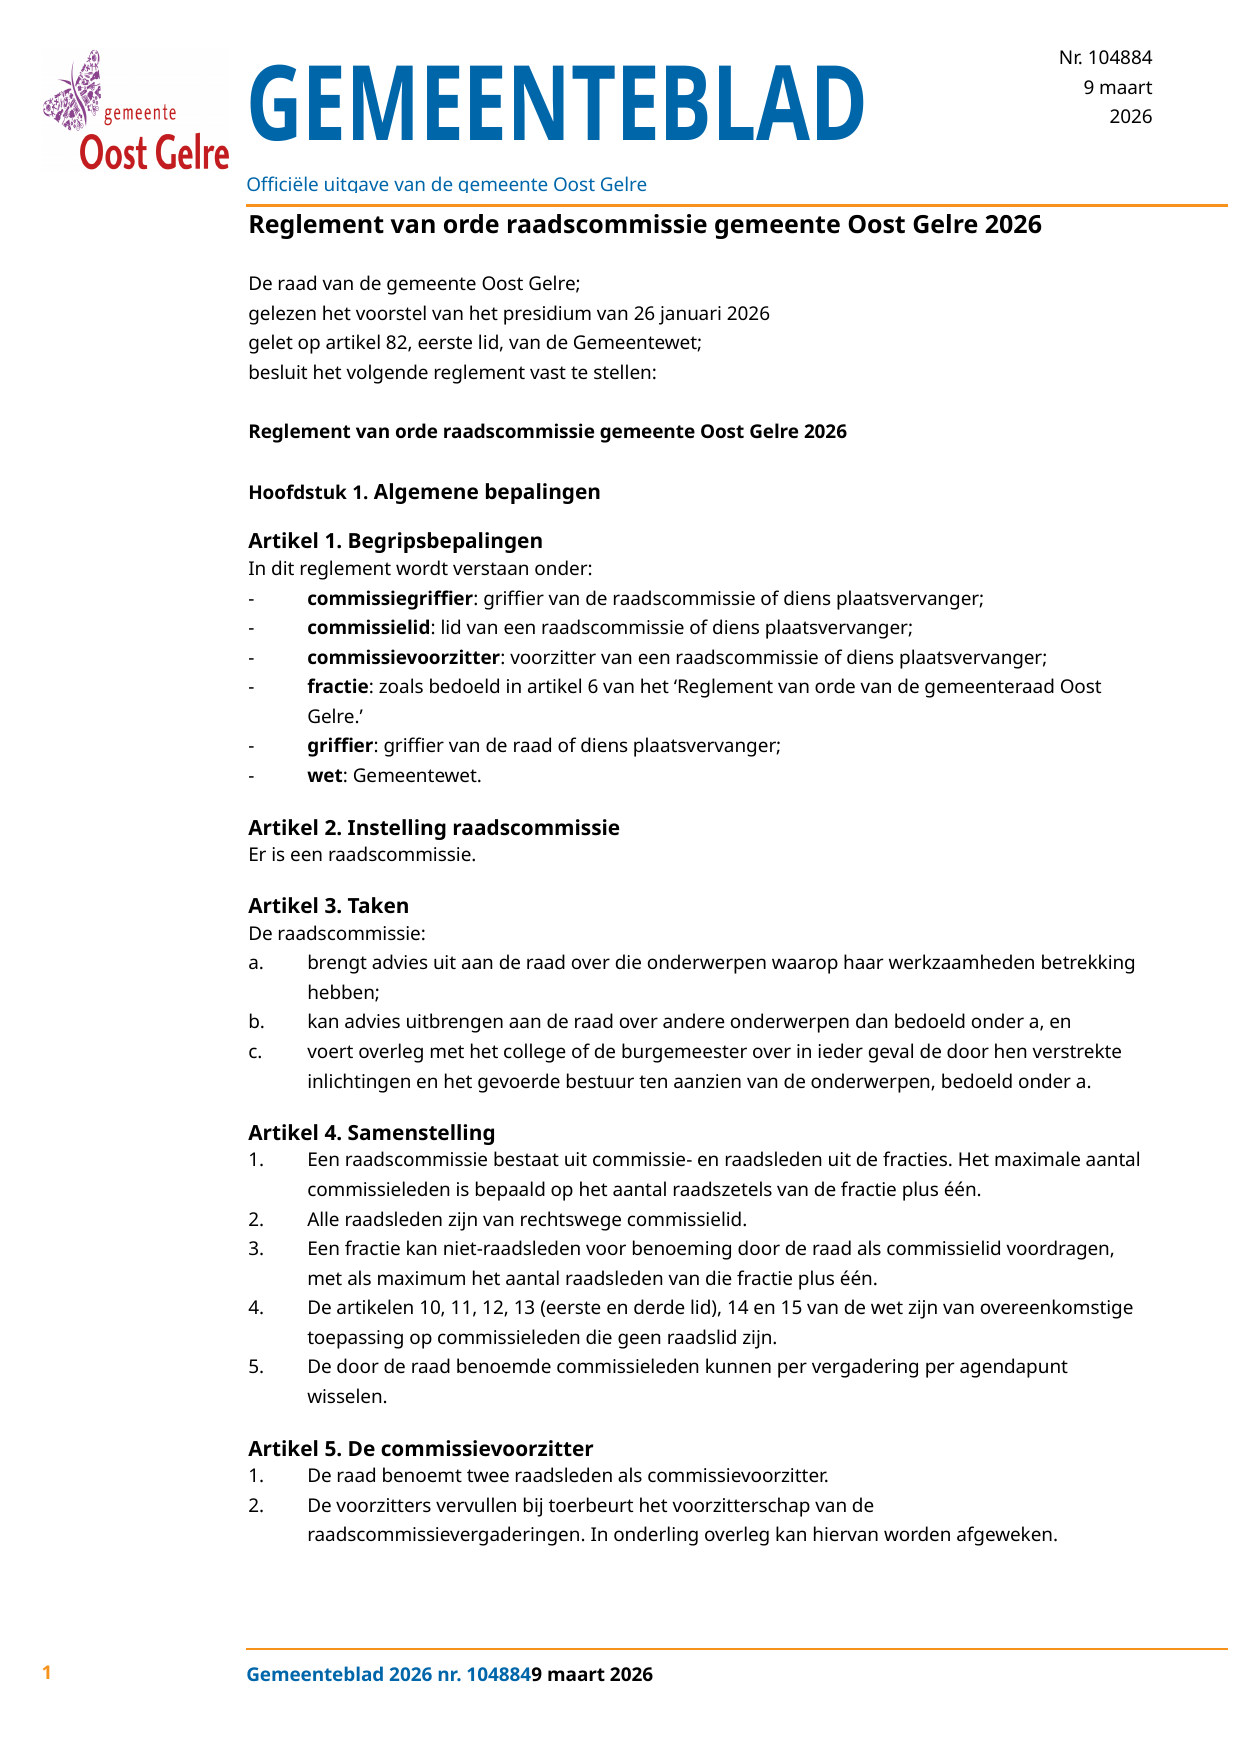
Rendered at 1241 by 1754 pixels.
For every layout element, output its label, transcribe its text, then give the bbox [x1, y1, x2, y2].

list commissiegriffier: griffier van de raadscommissie of diens plaatsvervanger; [248, 585, 1152, 610]
list kan advies uitbrengen aan de raad over andere onderwerpen dan bedoeld onder a, en [248, 1009, 1152, 1034]
text gelezen het voorstel van het presidium van 26 januari 2026 [248, 300, 1152, 326]
list Alle raadsleden zijn van rechtswege commissielid. [248, 1206, 1152, 1232]
list De raad benoemt twee raadsleden als commissievoorzitter. [248, 1462, 1152, 1488]
list Een raadscommissie bestaat uit commissie- en raadsleden uit de fracties. Het maximale aantal commissieleden is bepaald op het aantal raadszetels van de fractie plus één. [248, 1147, 1152, 1202]
text Reglement van orde raadscommissie gemeente Oost Gelre 2026 [248, 207, 1152, 241]
list De voorzitters vervullen bij toerbeurt het voorzitterschap van de raadscommissievergaderingen. In onderling overleg kan hiervan worden afgeweken. [248, 1492, 1152, 1547]
list De door de raad benoemde commissieleden kunnen per vergadering per agendapunt wisselen. [248, 1354, 1152, 1409]
text De raad van de gemeente Oost Gelre; [248, 270, 1152, 296]
list commissievoorzitter: voorzitter van een raadscommissie of diens plaatsvervanger; [248, 644, 1152, 669]
list commissielid: lid van een raadscommissie of diens plaatsvervanger; [248, 614, 1152, 640]
text Artikel 4. Samenstelling [248, 1118, 1152, 1147]
list voert overleg met het college of de burgemeester over in ieder geval de door hen verstrekte inlichtingen en het gevoerde bestuur ten aanzien van de onderwerpen, bedoeld onder a. [248, 1038, 1152, 1093]
list griffier: griffier van de raad of diens plaatsvervanger; [248, 733, 1152, 758]
text Artikel 5. De commissievoorzitter [248, 1434, 1152, 1462]
list brengt advies uit aan de raad over die onderwerpen waarop haar werkzaamheden betrekking hebben; [248, 949, 1152, 1005]
text gelet op artikel 82, eerste lid, van de Gemeentewet; [248, 329, 1152, 355]
text In dit reglement wordt verstaan onder: [248, 555, 1152, 581]
list De artikelen 10, 11, 12, 13 (eerste en derde lid), 14 en 15 van de wet zijn van overeenkomstige toepassing op commissieleden die geen raadslid zijn. [248, 1294, 1152, 1350]
text Hoofdstuk 1. Algemene bepalingen [248, 477, 1152, 506]
text Artikel 2. Instelling raadscommissie [248, 813, 1152, 841]
picture [41, 47, 231, 172]
list Een fractie kan niet-raadsleden voor benoeming door de raad als commissielid voordragen, met als maximum het aantal raadsleden van die fractie plus één. [248, 1235, 1152, 1291]
list fractie: zoals bedoeld in artikel 6 van het ‘Reglement van orde van de gemeenteraad Oost Gelre.’ [248, 673, 1152, 729]
list wet: Gemeentewet. [248, 762, 1152, 788]
text De raadscommissie: [248, 920, 1152, 946]
text Artikel 1. Begripsbepalingen [248, 527, 1152, 555]
text besluit het volgende reglement vast te stellen: [248, 359, 1152, 385]
text Reglement van orde raadscommissie gemeente Oost Gelre 2026 [248, 418, 1152, 444]
text Er is een raadscommissie. [248, 841, 1152, 867]
text Artikel 3. Taken [248, 891, 1152, 920]
